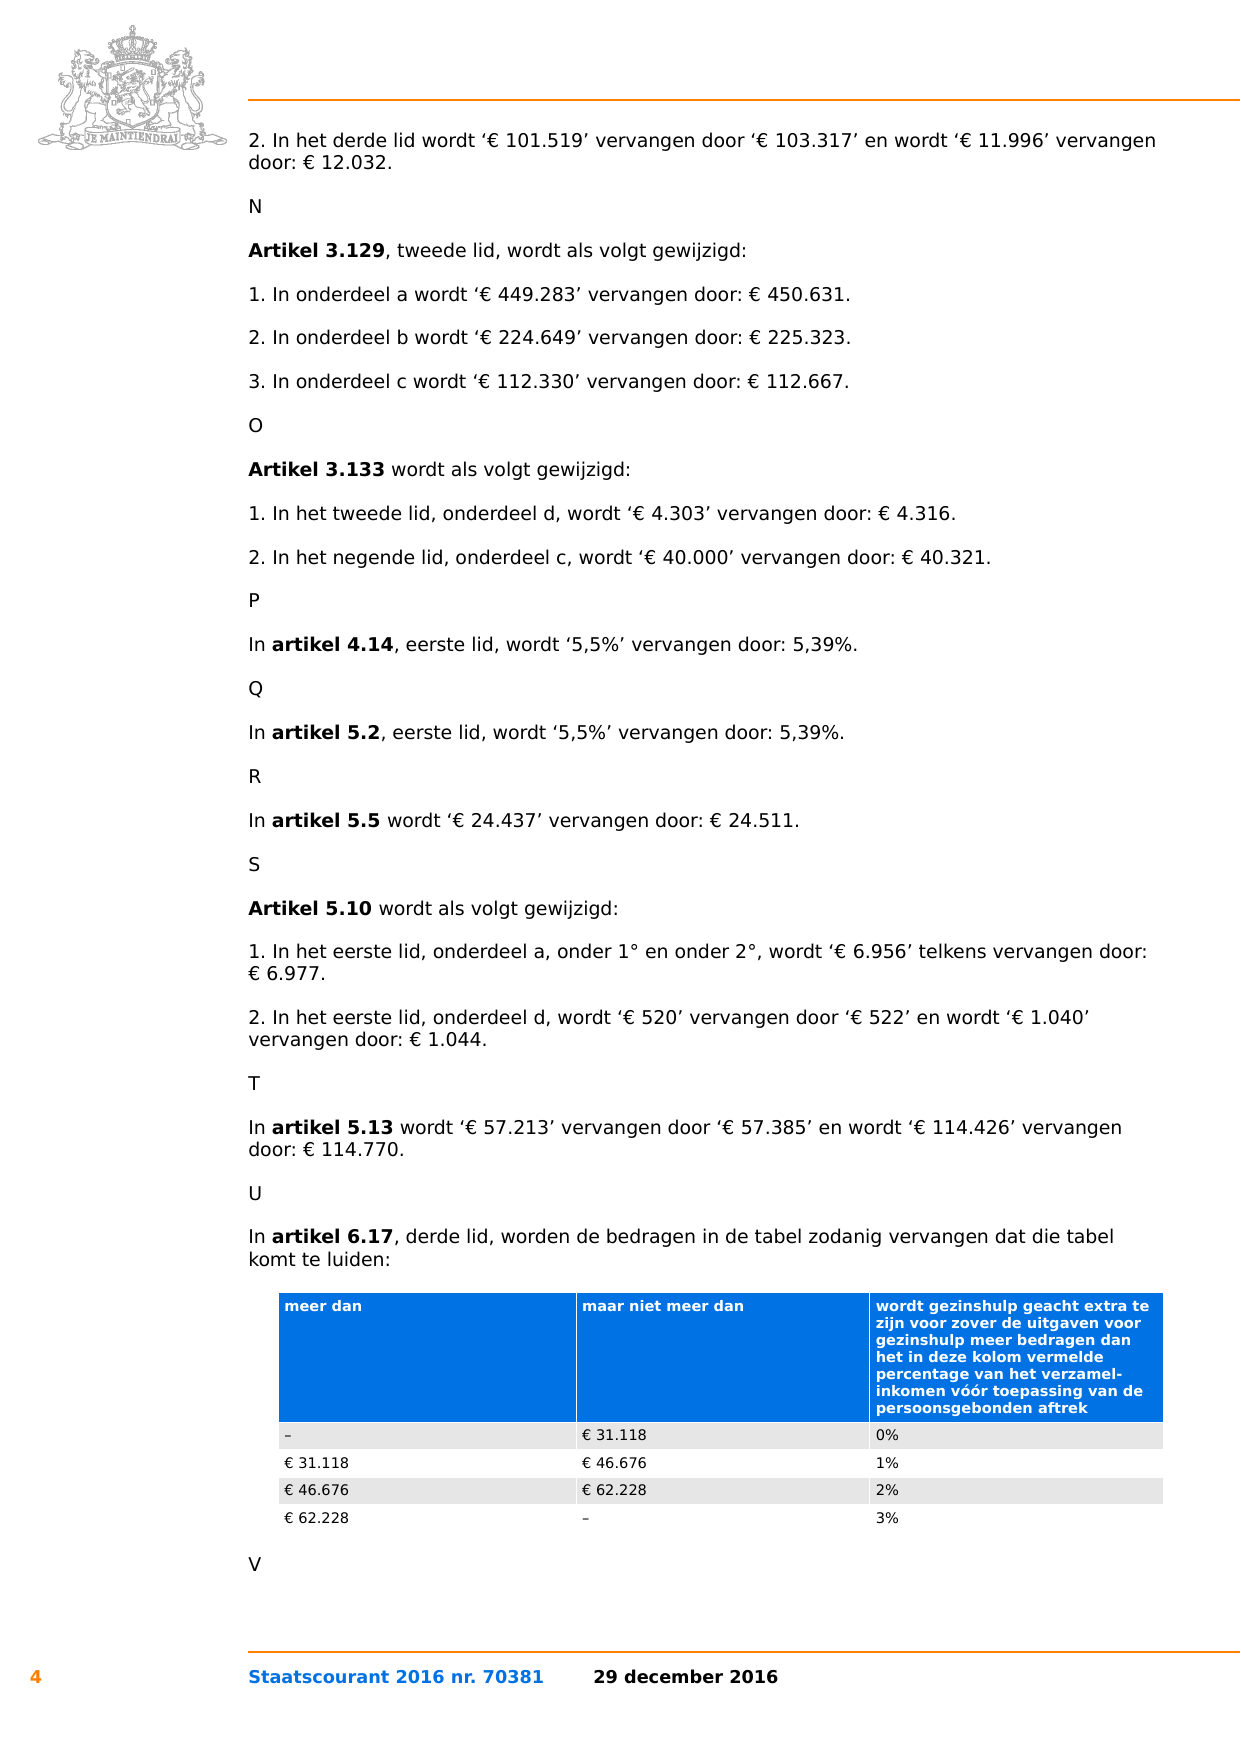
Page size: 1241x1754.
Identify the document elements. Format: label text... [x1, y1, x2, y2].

text P [248, 590, 1163, 612]
text O [248, 415, 1163, 437]
text Artikel 3.133 wordt als volgt gewijzigd: [248, 459, 1163, 481]
text V [248, 1554, 1163, 1576]
text Artikel 5.10 wordt als volgt gewijzigd: [248, 897, 1163, 919]
text In artikel 5.5 wordt ‘€ 24.437’ vervangen door: € 24.511. [248, 810, 1163, 832]
table_cell 3% [870, 1505, 1163, 1531]
text 2. In het eerste lid, onderdeel d, wordt ‘€ 520’ vervangen door ‘€ 522’ en wordt ‘€ 1.040’ vervangen door: € 1.044. [248, 1007, 1163, 1051]
text 2. In het derde lid wordt ‘€ 101.519’ vervangen door ‘€ 103.317’ en wordt ‘€ 11.996’ vervangen door: € 12.032. [248, 130, 1163, 174]
picture [38, 25, 227, 150]
text In artikel 4.14, eerste lid, wordt ‘5,5%’ vervangen door: 5,39%. [248, 634, 1163, 656]
text In artikel 6.17, derde lid, worden de bedragen in de tabel zodanig vervangen dat die tabel komt te luiden: [248, 1226, 1163, 1270]
text 1. In onderdeel a wordt ‘€ 449.283’ vervangen door: € 450.631. [248, 283, 1163, 305]
table_header maar niet meer dan [577, 1293, 869, 1422]
text 1. In het tweede lid, onderdeel d, wordt ‘€ 4.303’ vervangen door: € 4.316. [248, 503, 1163, 525]
text Q [248, 678, 1163, 700]
text S [248, 853, 1163, 876]
table_cell € 62.228 [279, 1505, 576, 1531]
table_cell € 46.676 [577, 1450, 869, 1476]
table_header wordt gezinshulp geacht extra te zijn voor zover de uitgaven voor gezinshulp meer bedragen dan het in deze kolom vermelde percentage van het verzamel-inkomen vóór toepassing van de persoonsgebonden aftrek [870, 1293, 1163, 1422]
table_cell – [577, 1505, 869, 1531]
text N [248, 196, 1163, 218]
text T [248, 1073, 1163, 1095]
text 3. In onderdeel c wordt ‘€ 112.330’ vervangen door: € 112.667. [248, 371, 1163, 393]
text In artikel 5.2, eerste lid, wordt ‘5,5%’ vervangen door: 5,39%. [248, 722, 1163, 744]
table_cell € 31.118 [279, 1450, 576, 1476]
table_cell 2% [870, 1478, 1163, 1504]
text R [248, 766, 1163, 788]
table_cell – [279, 1423, 576, 1449]
text U [248, 1183, 1163, 1204]
table_cell € 31.118 [577, 1423, 869, 1449]
text 2. In het negende lid, onderdeel c, wordt ‘€ 40.000’ vervangen door: € 40.321. [248, 547, 1163, 568]
text In artikel 5.13 wordt ‘€ 57.213’ vervangen door ‘€ 57.385’ en wordt ‘€ 114.426’ vervangen door: € 114.770. [248, 1117, 1163, 1161]
table_cell 0% [870, 1423, 1163, 1449]
text Artikel 3.129, tweede lid, wordt als volgt gewijzigd: [248, 239, 1163, 262]
text 2. In onderdeel b wordt ‘€ 224.649’ vervangen door: € 225.323. [248, 327, 1163, 349]
table_header meer dan [279, 1293, 576, 1422]
table_cell € 46.676 [279, 1478, 576, 1504]
table_cell 1% [870, 1450, 1163, 1476]
table_cell € 62.228 [577, 1478, 869, 1504]
text 1. In het eerste lid, onderdeel a, onder 1° en onder 2°, wordt ‘€ 6.956’ telkens vervangen door: € 6.977. [248, 941, 1163, 985]
